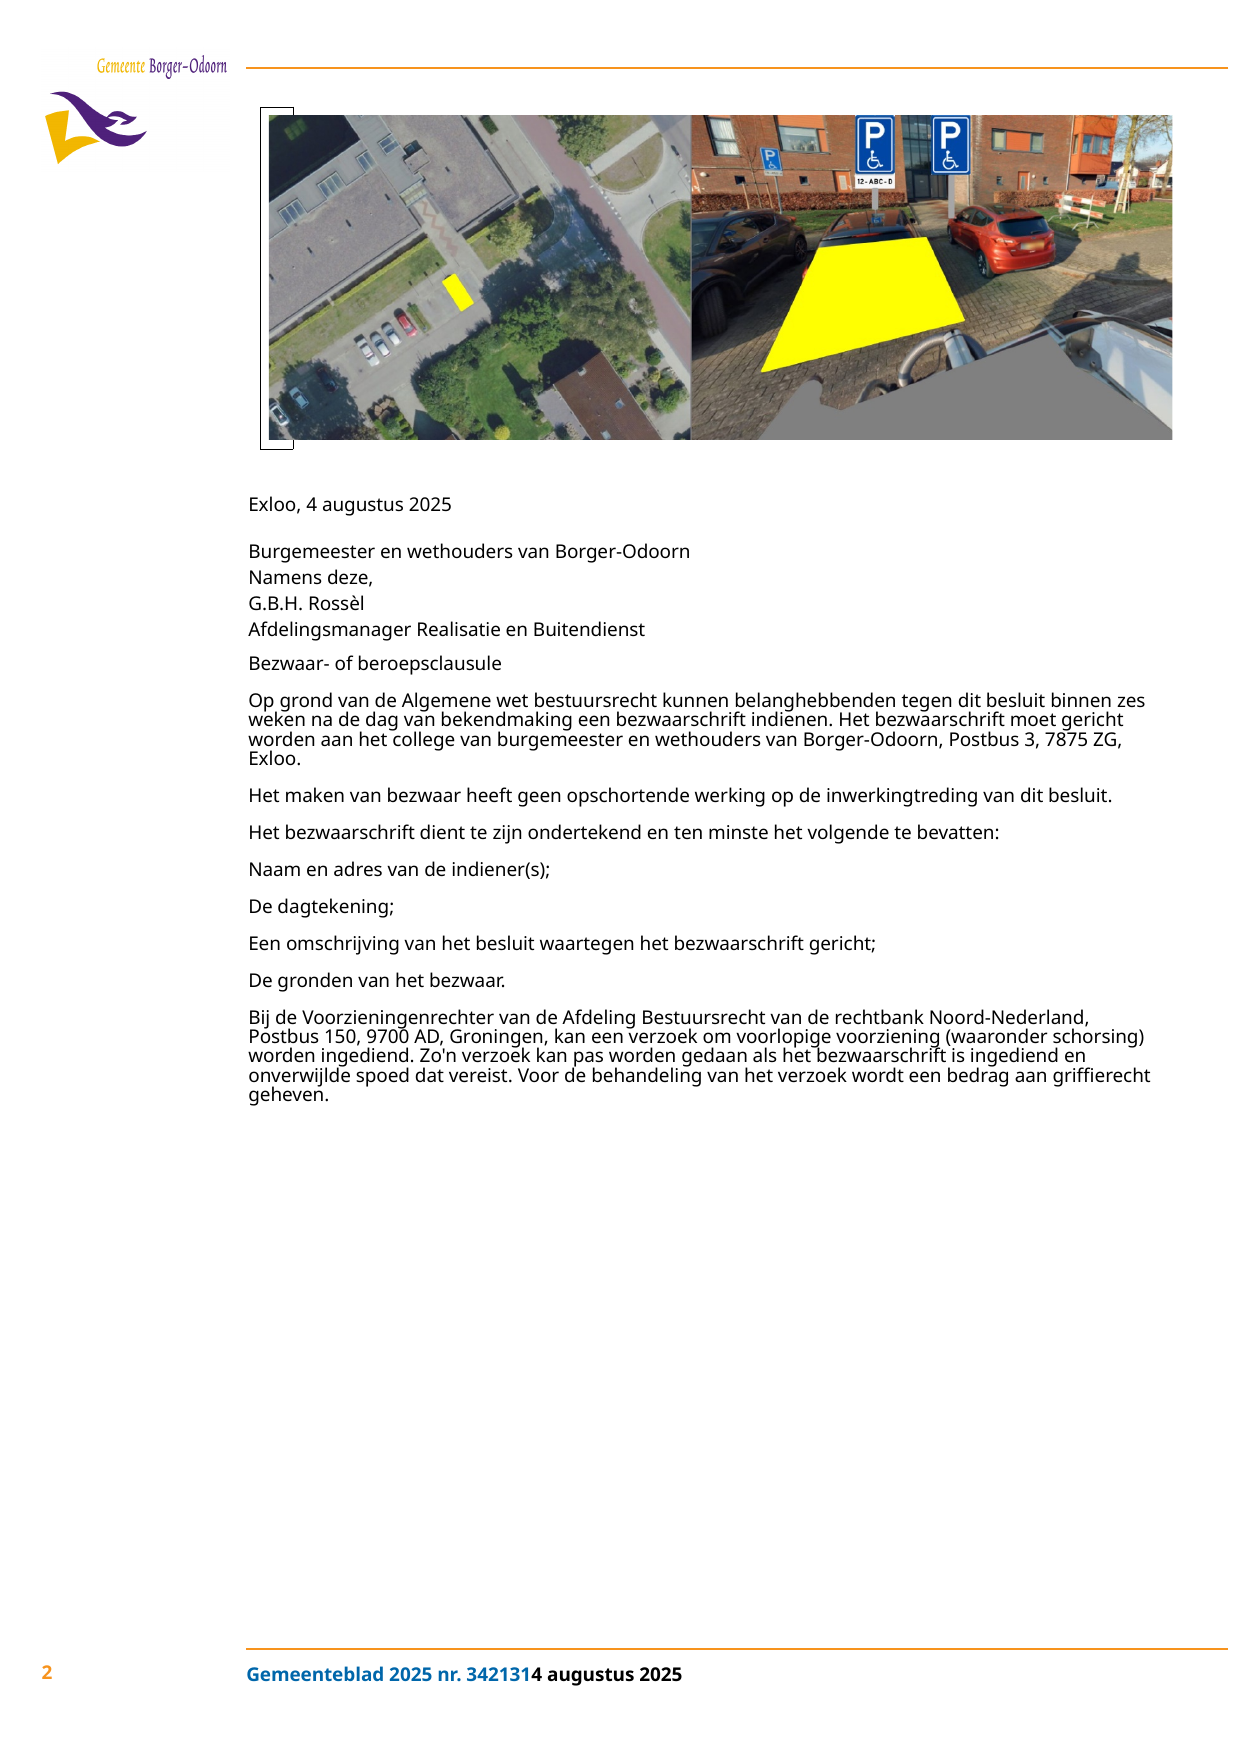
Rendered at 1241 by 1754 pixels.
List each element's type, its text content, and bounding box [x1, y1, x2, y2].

text Afdelingsmanager Realisatie en Buitendienst [248, 616, 1152, 641]
picture [268, 115, 1173, 440]
text Burgemeester en wethouders van Borger-Odoorn [248, 538, 1152, 564]
text Naam en adres van de indiener(s); [248, 861, 1152, 880]
text G.B.H. Rossèl [248, 590, 1152, 616]
text De gronden van het bezwaar. [248, 972, 1152, 991]
picture [41, 47, 231, 172]
text Namens deze, [248, 564, 1152, 590]
text Op grond van de Algemene wet bestuursrecht kunnen belanghebbenden tegen dit besluit binnen zes weken na de dag van bekendmaking een bezwaarschrift indienen. Het bezwaarschrift moet gericht worden aan het college van burgemeester en wethouders van Borger-Odoorn, Postbus 3, 7875 ZG, Exloo. [248, 692, 1152, 769]
text Bezwaar- of beroepsclausule [248, 655, 1152, 674]
text Een omschrijving van het besluit waartegen het bezwaarschrift gericht; [248, 935, 1152, 954]
text Exloo, 4 augustus 2025 [248, 491, 1152, 516]
text Bij de Voorzieningenrechter van de Afdeling Bestuursrecht van de rechtbank Noord-Nederland, Postbus 150, 9700 AD, Groningen, kan een verzoek om voorlopige voorziening (waaronder schorsing) worden ingediend. Zo'n verzoek kan pas worden gedaan als het bezwaarschrift is ingediend en onverwijlde spoed dat vereist. Voor de behandeling van het verzoek wordt een bedrag aan griffierecht geheven. [248, 1009, 1152, 1105]
text Het maken van bezwaar heeft geen opschortende werking op de inwerkingtreding van dit besluit. [248, 787, 1152, 806]
text De dagtekening; [248, 898, 1152, 917]
text Het bezwaarschrift dient te zijn ondertekend en ten minste het volgende te bevatten: [248, 824, 1152, 843]
